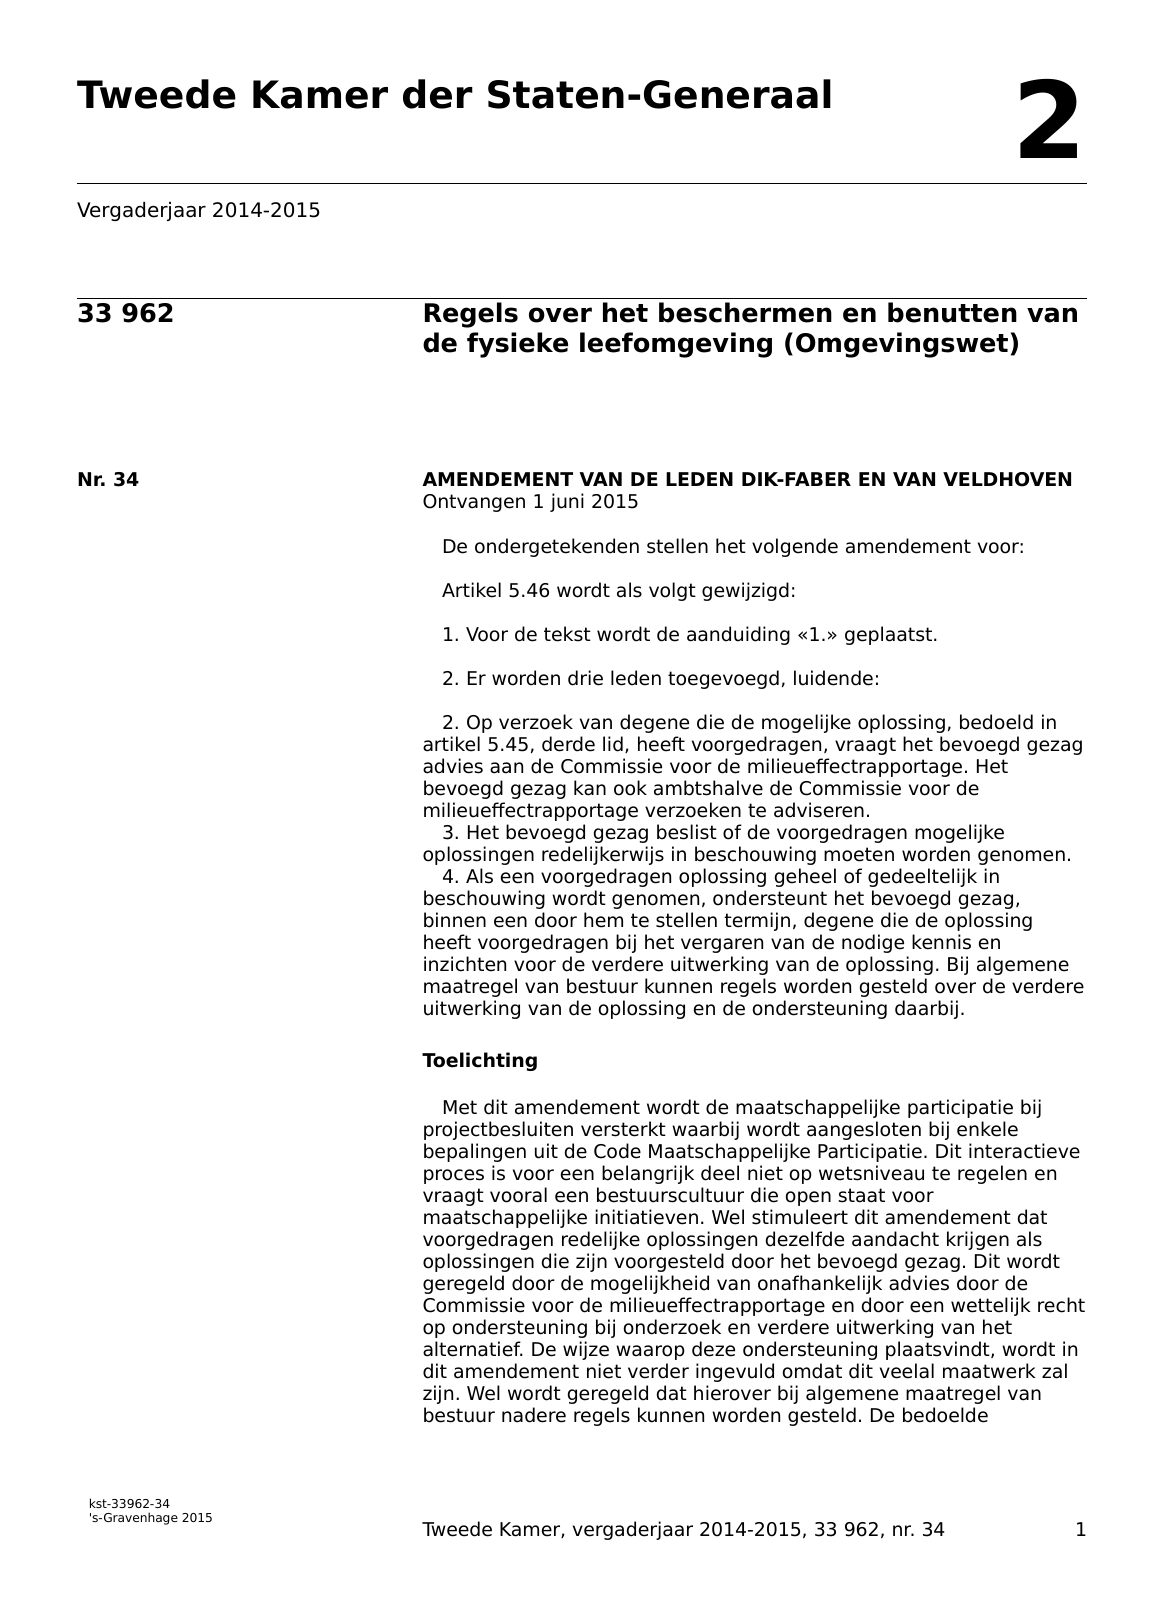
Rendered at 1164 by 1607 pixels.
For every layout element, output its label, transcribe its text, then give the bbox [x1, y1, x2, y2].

table_cell Vergaderjaar 2014-2015 [77, 184, 1087, 298]
text 2. Er worden drie leden toegevoegd, luidende: [422, 668, 1087, 690]
text kst-33962-34 [88, 1497, 323, 1511]
text Ontvangen 1 juni 2015 [422, 491, 1087, 513]
subtitle 33 962 Regels over het beschermen en benutten van de fysieke leefomgeving (Omgevingswet) [77, 299, 1087, 358]
text De ondergetekenden stellen het volgende amendement voor: [422, 536, 1087, 557]
text 1. Voor de tekst wordt de aanduiding «1.» geplaatst. [422, 624, 1087, 646]
subtitle Nr. 34 AMENDEMENT VAN DE LEDEN DIK-FABER EN VAN VELDHOVEN [77, 469, 1087, 491]
text Artikel 5.46 wordt als volgt gewijzigd: [422, 580, 1087, 602]
text 3. Het bevoegd gezag beslist of de voorgedragen mogelijke oplossingen redelijkerwijs in beschouwing moeten worden genomen. [422, 822, 1087, 866]
text 's-Gravenhage 2015 [88, 1511, 323, 1525]
text Met dit amendement wordt de maatschappelijke participatie bij projectbesluiten versterkt waarbij wordt aangesloten bij enkele bepalingen uit de Code Maatschappelijke Participatie. Dit interactieve proces is voor een belangrijk deel niet op wetsniveau te regelen en vraagt vooral een bestuurscultuur die open staat voor maatschappelijke initiatieven. Wel stimuleert dit amendement dat voorgedragen redelijke oplossingen dezelfde aandacht krijgen als oplossingen die zijn voorgesteld door het bevoegd gezag. Dit wordt geregeld door de mogelijkheid van onafhankelijk advies door de Commissie voor de milieueffectrapportage en door een wettelijk recht op ondersteuning bij onderzoek en verdere uitwerking van het alternatief. De wijze waarop deze ondersteuning plaatsvindt, wordt in dit amendement niet verder ingevuld omdat dit veelal maatwerk zal zijn. Wel wordt geregeld dat hierover bij algemene maatregel van bestuur nadere regels kunnen worden gesteld. De bedoelde [422, 1097, 1087, 1427]
text 2. Op verzoek van degene die de mogelijke oplossing, bedoeld in artikel 5.45, derde lid, heeft voorgedragen, vraagt het bevoegd gezag advies aan de Commissie voor de milieueffectrapportage. Het bevoegd gezag kan ook ambtshalve de Commissie voor de milieueffectrapportage verzoeken te adviseren. [422, 712, 1087, 822]
table_header Tweede Kamer der Staten-Generaal [77, 59, 886, 183]
text 4. Als een voorgedragen oplossing geheel of gedeeltelijk in beschouwing wordt genomen, ondersteunt het bevoegd gezag, binnen een door hem te stellen termijn, degene die de oplossing heeft voorgedragen bij het vergaren van de nodige kennis en inzichten voor de verdere uitwerking van de oplossing. Bij algemene maatregel van bestuur kunnen regels worden gesteld over de verdere uitwerking van de oplossing en de ondersteuning daarbij. [422, 866, 1087, 1020]
subtitle Toelichting [422, 1050, 1087, 1072]
table_header 2 [886, 59, 1087, 183]
